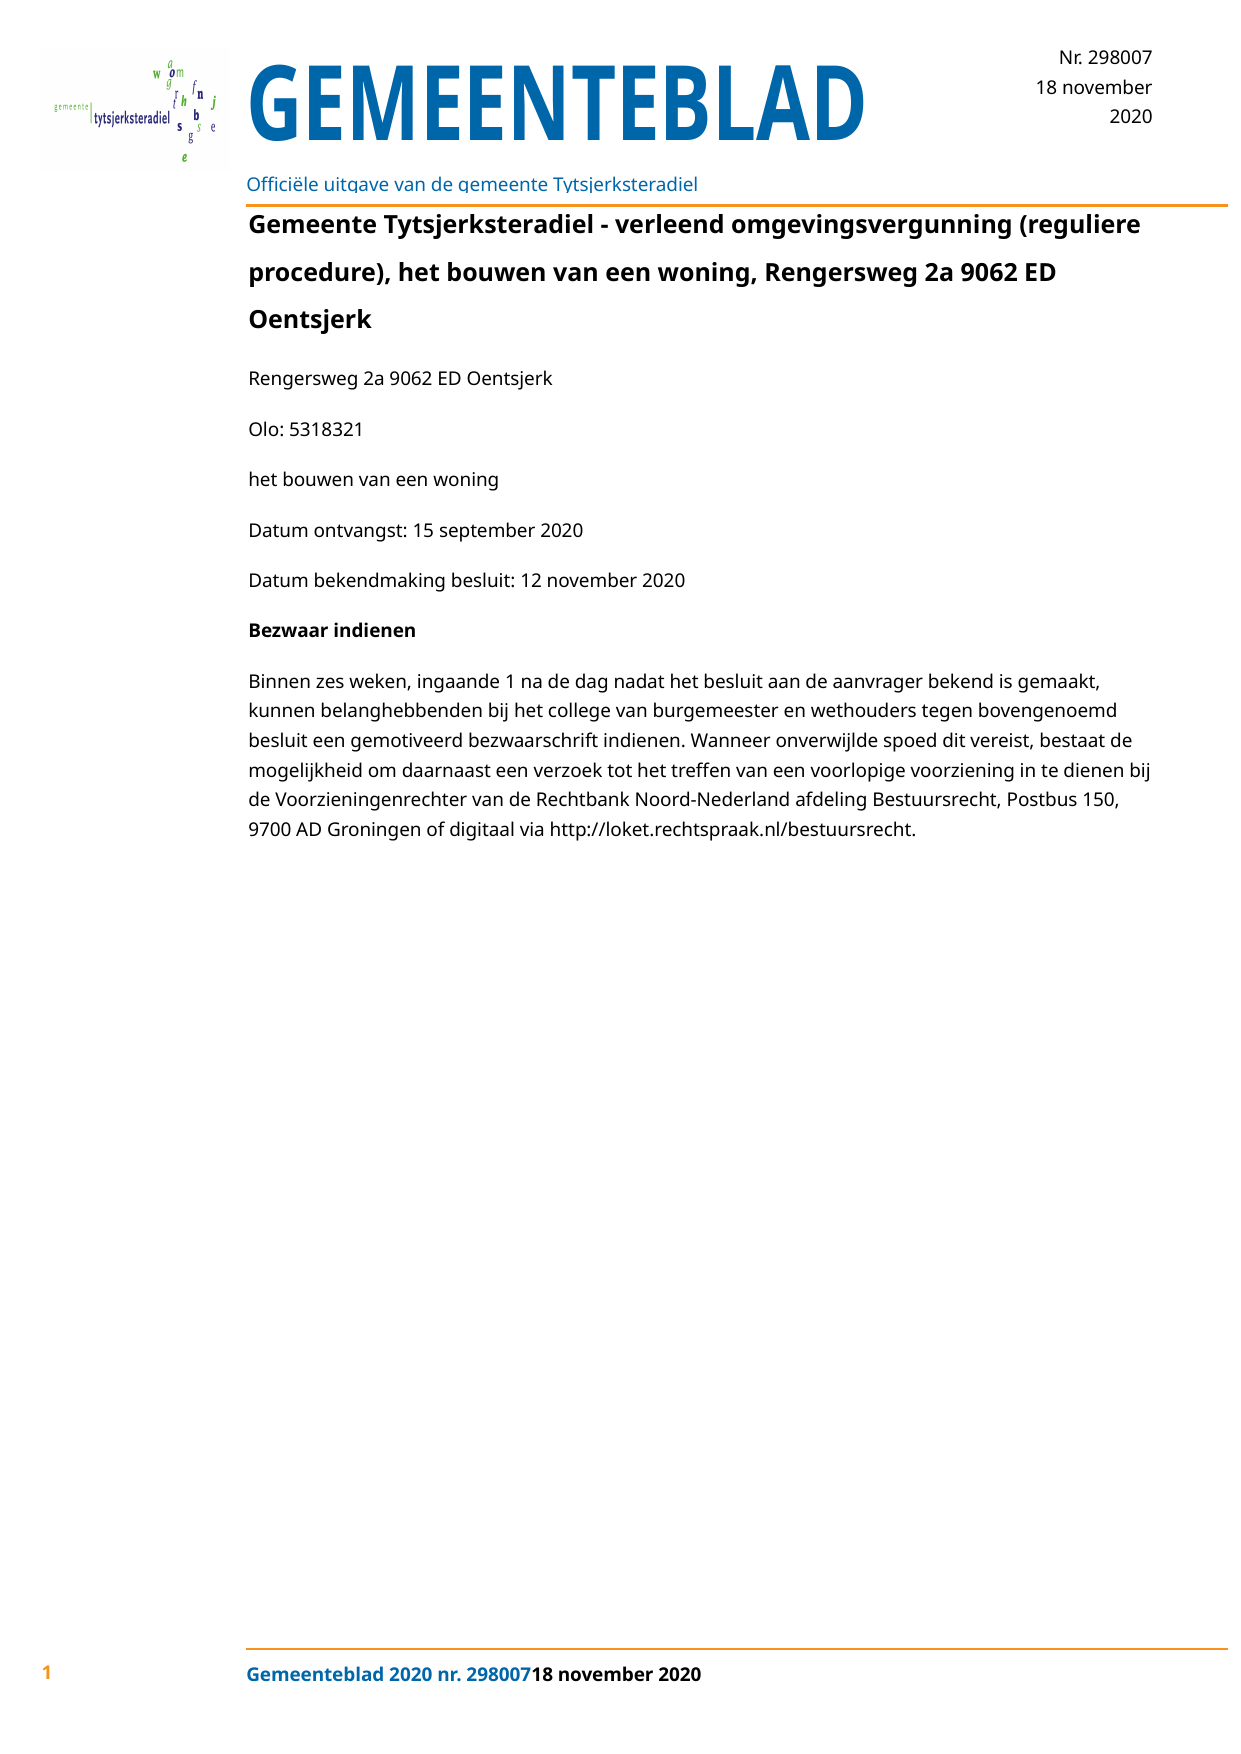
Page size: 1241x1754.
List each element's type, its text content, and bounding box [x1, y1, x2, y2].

text Datum bekendmaking besluit: 12 november 2020 [248, 567, 1152, 593]
text Rengersweg 2a 9062 ED Oentsjerk [248, 366, 1152, 391]
text Gemeente Tytsjerksteradiel - verleend omgevingsvergunning (reguliere procedure), het bouwen van een woning, Rengersweg 2a 9062 ED Oentsjerk [248, 207, 1152, 336]
text het bouwen van een woning [248, 466, 1152, 492]
text Olo: 5318321 [248, 416, 1152, 442]
text Bezwaar indienen [248, 618, 1152, 643]
text Binnen zes weken, ingaande 1 na de dag nadat het besluit aan de aanvrager bekend is gemaakt, kunnen belanghebbenden bij het college van burgemeester en wethouders tegen bovengenoemd besluit een gemotiveerd bezwaarschrift indienen. Wanneer onverwijlde spoed dit vereist, bestaat de mogelijkheid om daarnaast een verzoek tot het treffen van een voorlopige voorziening in te dienen bij de Voorzieningenrechter van de Rechtbank Noord-Nederland afdeling Bestuursrecht, Postbus 150, 9700 AD Groningen of digitaal via http://loket.rechtspraak.nl/bestuursrecht. [248, 668, 1152, 842]
picture [41, 47, 231, 172]
text Datum ontvangst: 15 september 2020 [248, 517, 1152, 542]
